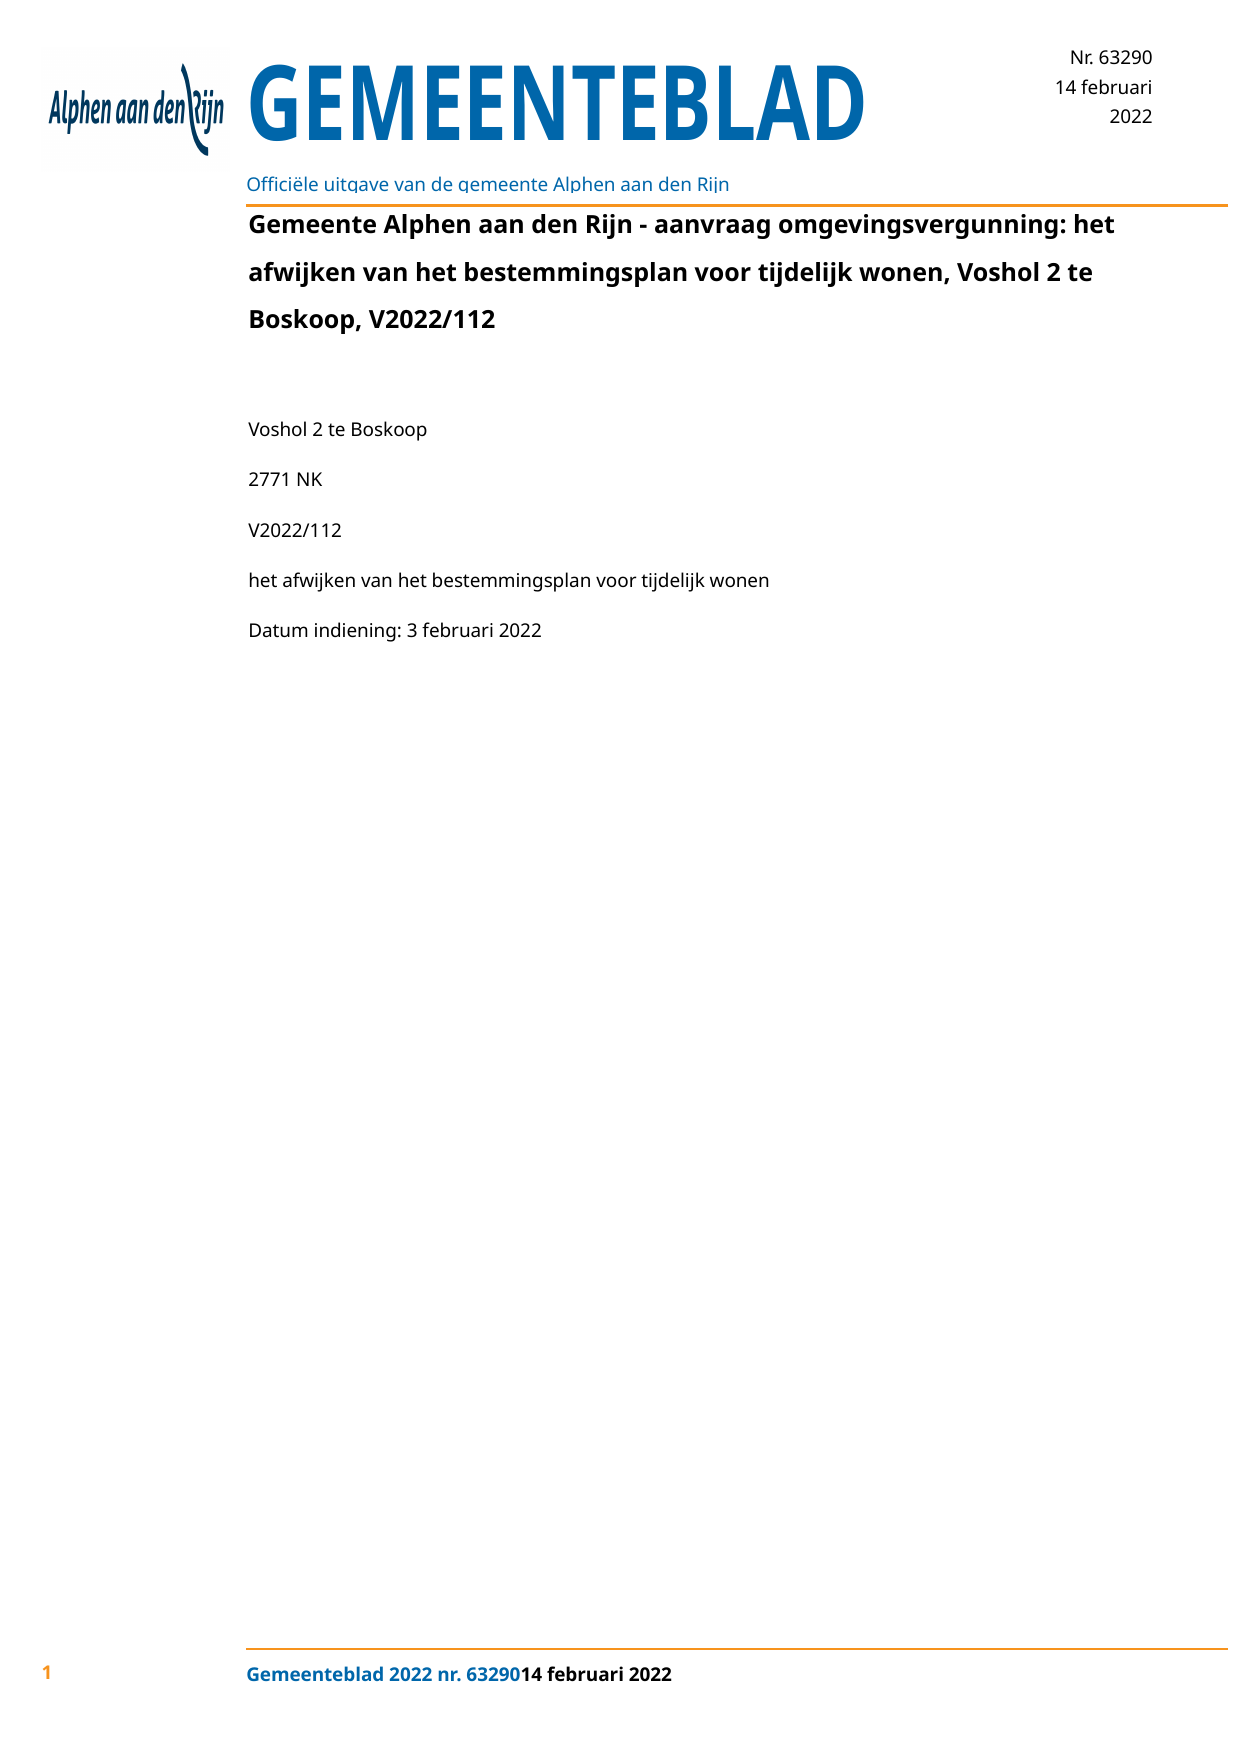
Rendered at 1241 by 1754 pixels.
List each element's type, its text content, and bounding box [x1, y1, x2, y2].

picture [41, 47, 231, 172]
text het afwijken van het bestemmingsplan voor tijdelijk wonen [248, 567, 1152, 593]
text Datum indiening: 3 februari 2022 [248, 618, 1152, 643]
text 2771 NK [248, 466, 1152, 492]
text Gemeente Alphen aan den Rijn - aanvraag omgevingsvergunning: het afwijken van het bestemmingsplan voor tijdelijk wonen, Voshol 2 te Boskoop, V2022/112 [248, 207, 1152, 336]
text V2022/112 [248, 517, 1152, 542]
text Voshol 2 te Boskoop [248, 416, 1152, 442]
